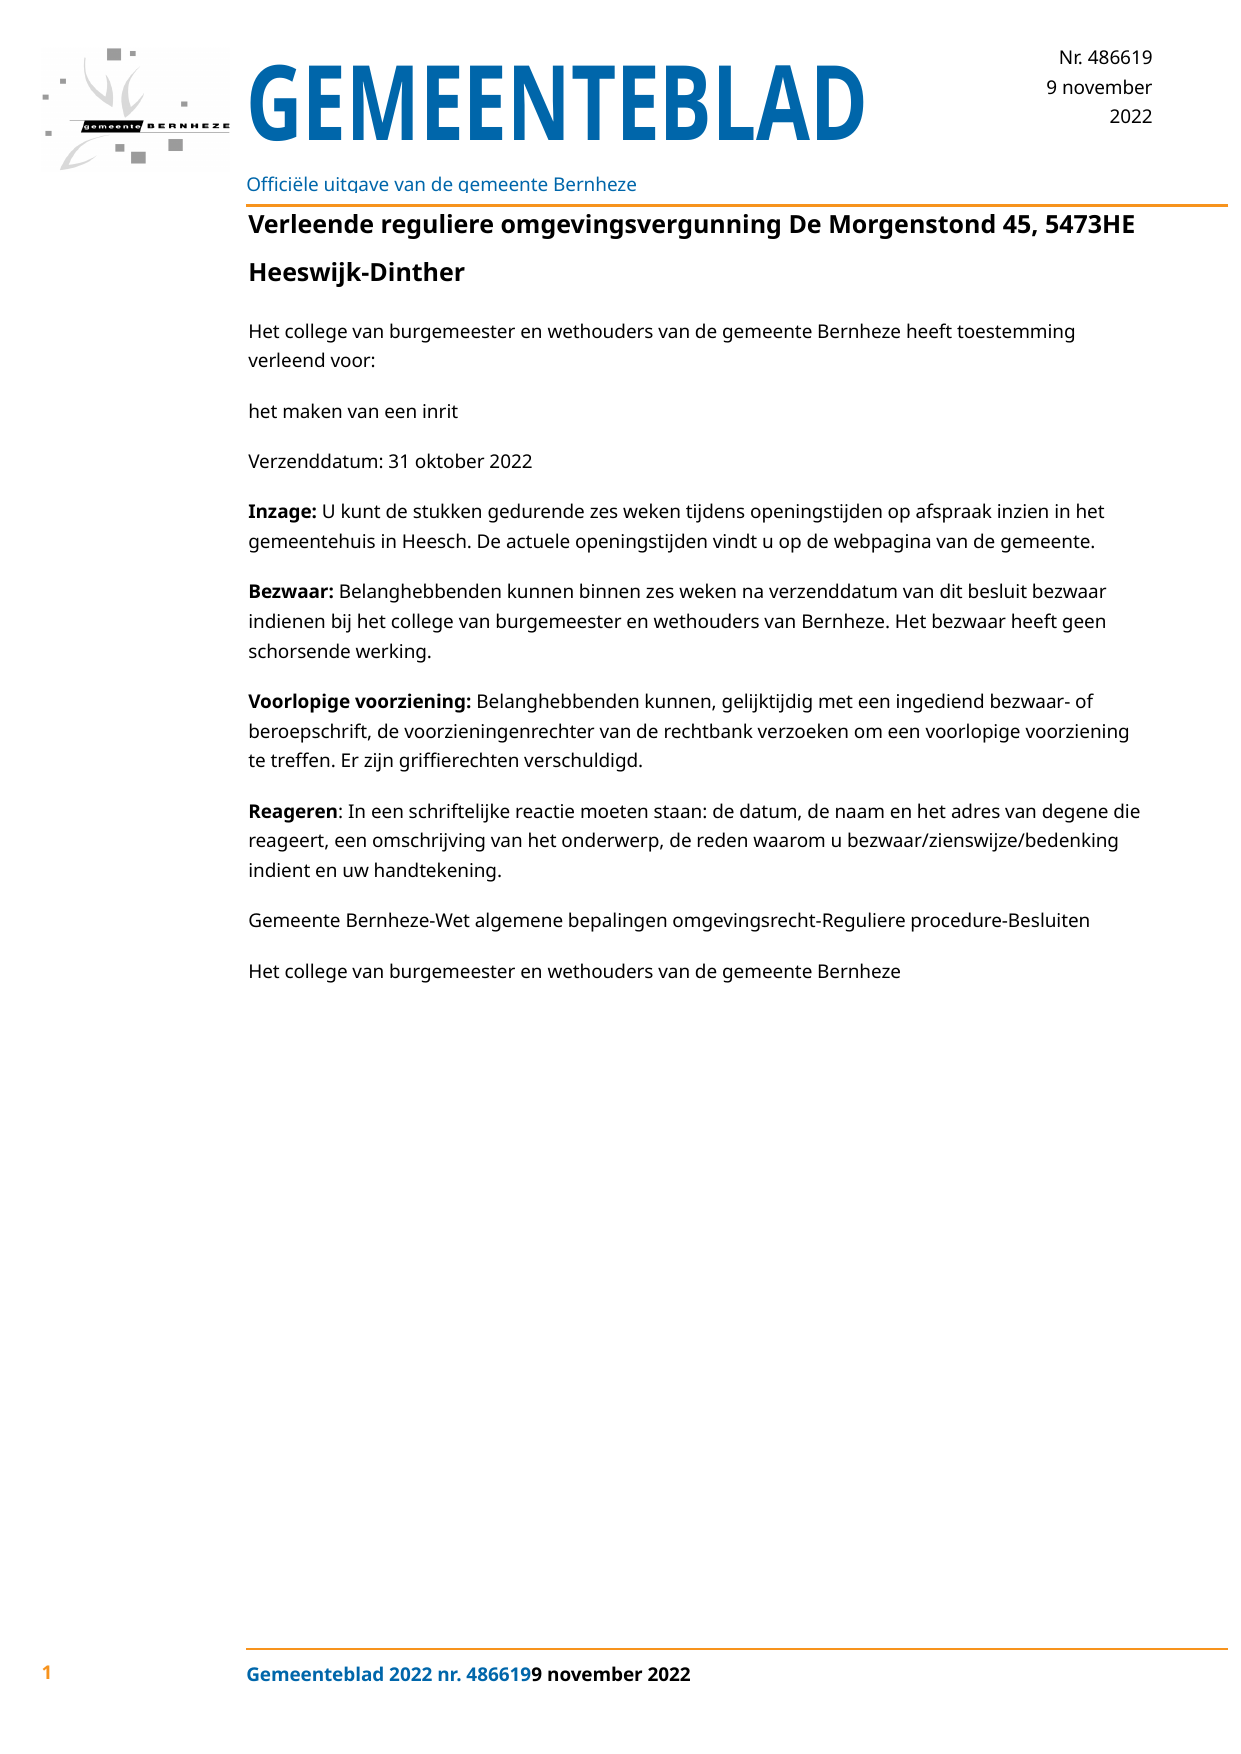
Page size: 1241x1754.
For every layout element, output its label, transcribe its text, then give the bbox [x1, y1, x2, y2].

picture [41, 47, 231, 172]
text Inzage: U kunt de stukken gedurende zes weken tijdens openingstijden op afspraak inzien in het gemeentehuis in Heesch. De actuele openingstijden vindt u op de webpagina van de gemeente. [248, 499, 1152, 554]
text het maken van een inrit [248, 398, 1152, 424]
text Bezwaar: Belanghebbenden kunnen binnen zes weken na verzenddatum van dit besluit bezwaar indienen bij het college van burgemeester en wethouders van Bernheze. Het bezwaar heeft geen schorsende werking. [248, 579, 1152, 664]
text Reageren: In een schriftelijke reactie moeten staan: de datum, de naam en het adres van degene die reageert, een omschrijving van het onderwerp, de reden waarom u bezwaar/zienswijze/bedenking indient en uw handtekening. [248, 798, 1152, 883]
text Verzenddatum: 31 oktober 2022 [248, 448, 1152, 474]
text Het college van burgemeester en wethouders van de gemeente Bernheze [248, 958, 1152, 984]
text Verleende reguliere omgevingsvergunning De Morgenstond 45, 5473HE Heeswijk-Dinther [248, 207, 1152, 288]
text Gemeente Bernheze-Wet algemene bepalingen omgevingsrecht-Reguliere procedure-Besluiten [248, 907, 1152, 933]
text Voorlopige voorziening: Belanghebbenden kunnen, gelijktijdig met een ingediend bezwaar- of beroepschrift, de voorzieningenrechter van de rechtbank verzoeken om een voorlopige voorziening te treffen. Er zijn griffierechten verschuldigd. [248, 688, 1152, 773]
text Het college van burgemeester en wethouders van de gemeente Bernheze heeft toestemming verleend voor: [248, 318, 1152, 373]
